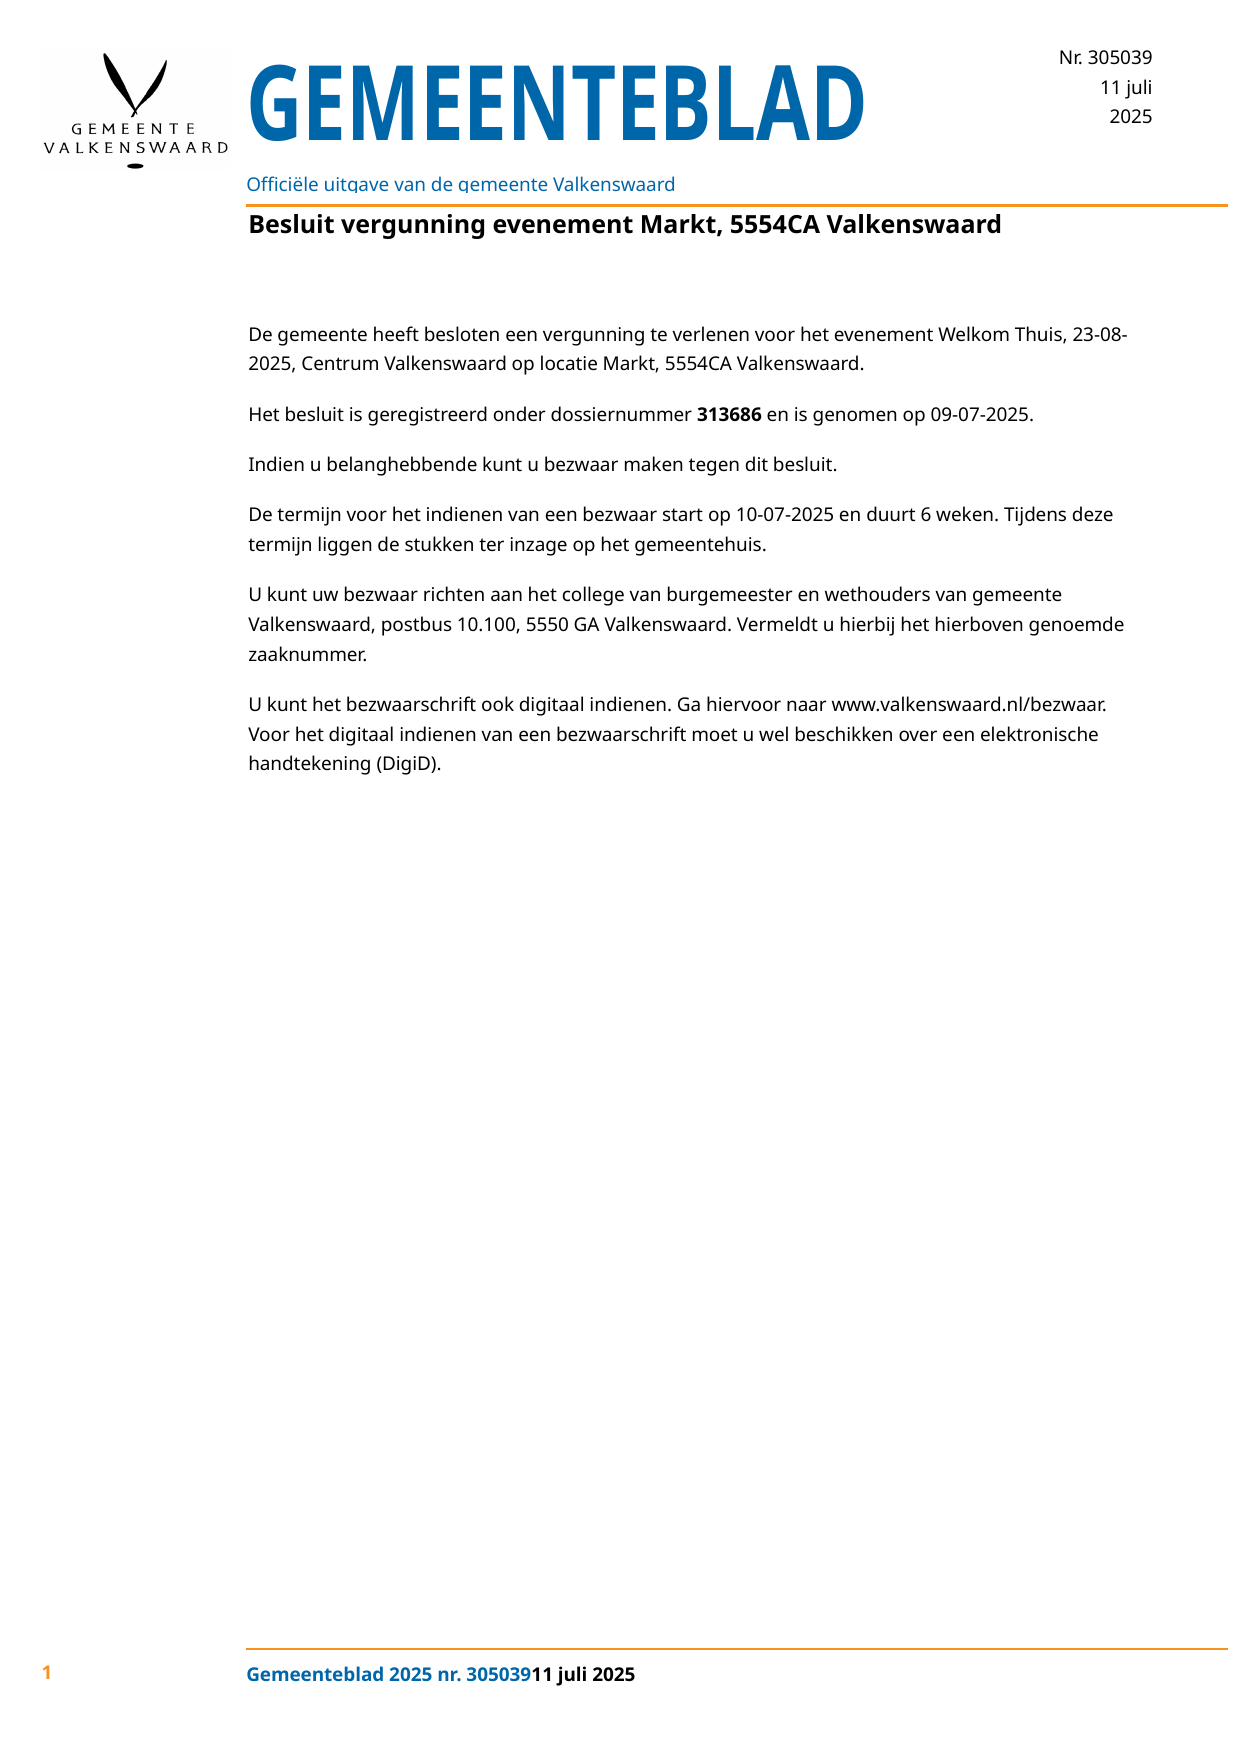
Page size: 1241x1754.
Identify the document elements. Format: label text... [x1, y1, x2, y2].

text De gemeente heeft besloten een vergunning te verlenen voor het evenement Welkom Thuis, 23-08-2025, Centrum Valkenswaard op locatie Markt, 5554CA Valkenswaard. [248, 321, 1152, 376]
text Indien u belanghebbende kunt u bezwaar maken tegen dit besluit. [248, 451, 1152, 477]
text U kunt uw bezwaar richten aan het college van burgemeester en wethouders van gemeente Valkenswaard, postbus 10.100, 5550 GA Valkenswaard. Vermeldt u hierbij het hierboven genoemde zaaknummer. [248, 582, 1152, 666]
text Het besluit is geregistreerd onder dossiernummer 313686 en is genomen op 09-07-2025. [248, 401, 1152, 426]
text U kunt het bezwaarschrift ook digitaal indienen. Ga hiervoor naar www.valkenswaard.nl/bezwaar. Voor het digitaal indienen van een bezwaarschrift moet u wel beschikken over een elektronische handtekening (DigiD). [248, 691, 1152, 776]
text Besluit vergunning evenement Markt, 5554CA Valkenswaard [248, 207, 1152, 241]
text De termijn voor het indienen van een bezwaar start op 10-07-2025 en duurt 6 weken. Tijdens deze termijn liggen de stukken ter inzage op het gemeentehuis. [248, 502, 1152, 557]
picture [41, 47, 231, 172]
